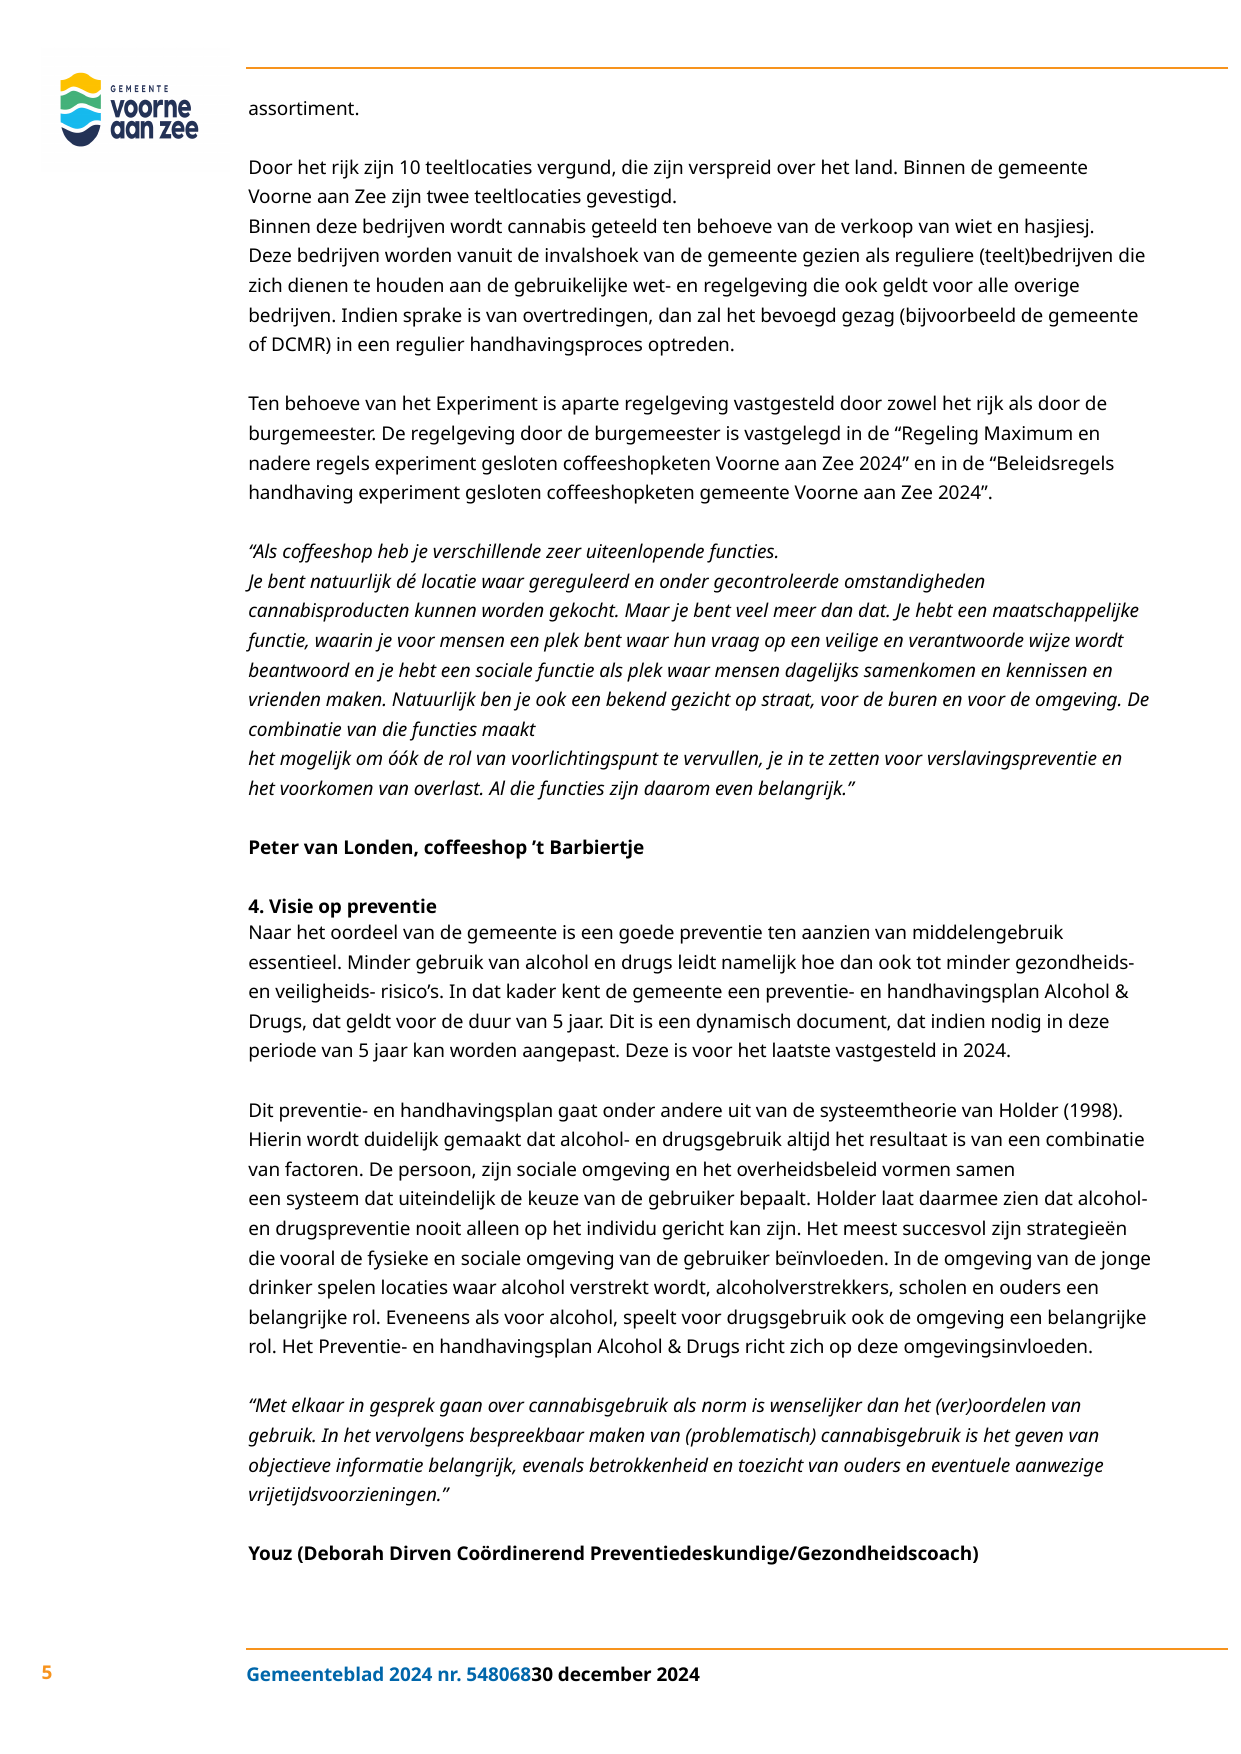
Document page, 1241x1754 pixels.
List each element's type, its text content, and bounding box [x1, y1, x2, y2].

text Dit preventie- en handhavingsplan gaat onder andere uit van de systeemtheorie van Holder (1998). Hierin wordt duidelijk gemaakt dat alcohol- en drugsgebruik altijd het resultaat is van een combinatie van factoren. De persoon, zijn sociale omgeving en het overheidsbeleid vormen samen [248, 1097, 1152, 1182]
text Youz (Deborah Dirven Coördinerend Preventiedeskundige/Gezondheidscoach) [248, 1541, 1152, 1566]
text “Als coffeeshop heb je verschillende zeer uiteenlopende functies. [248, 538, 1152, 564]
text “Met elkaar in gesprek gaan over cannabisgebruik als norm is wenselijker dan het (ver)oordelen van gebruik. In het vervolgens bespreekbaar maken van (problematisch) cannabisgebruik is het geven van objectieve informatie belangrijk, evenals betrokkenheid en toezicht van ouders en eventuele aanwezige vrijetijdsvoorzieningen.” [248, 1393, 1152, 1507]
text 4. Visie op preventie [248, 893, 1152, 919]
text Je bent natuurlijk dé locatie waar gereguleerd en onder gecontroleerde omstandigheden cannabisproducten kunnen worden gekocht. Maar je bent veel meer dan dat. Je hebt een maatschappelijke functie, waarin je voor mensen een plek bent waar hun vraag op een veilige en verantwoorde wijze wordt beantwoord en je hebt een sociale functie als plek waar mensen dagelijks samenkomen en kennissen en vrienden maken. Natuurlijk ben je ook een bekend gezicht op straat, voor de buren en voor de omgeving. De combinatie van die functies maakt [248, 568, 1152, 742]
text een systeem dat uiteindelijk de keuze van de gebruiker bepaalt. Holder laat daarmee zien dat alcohol- en drugspreventie nooit alleen op het individu gericht kan zijn. Het meest succesvol zijn strategieën die vooral de fysieke en sociale omgeving van de gebruiker beïnvloeden. In de omgeving van de jonge drinker spelen locaties waar alcohol verstrekt wordt, alcoholverstrekkers, scholen en ouders een belangrijke rol. Eveneens als voor alcohol, speelt voor drugsgebruik ook de omgeving een belangrijke rol. Het Preventie- en handhavingsplan Alcohol & Drugs richt zich op deze omgevingsinvloeden. [248, 1186, 1152, 1359]
text assortiment. [248, 95, 1152, 121]
text Deze bedrijven worden vanuit de invalshoek van de gemeente gezien als reguliere (teelt)bedrijven die zich dienen te houden aan de gebruikelijke wet- en regelgeving die ook geldt voor alle overige bedrijven. Indien sprake is van overtredingen, dan zal het bevoegd gezag (bijvoorbeeld de gemeente of DCMR) in een regulier handhavingsproces optreden. [248, 243, 1152, 357]
text Binnen deze bedrijven wordt cannabis geteeld ten behoeve van de verkoop van wiet en hasjiesj. [248, 213, 1152, 239]
text Door het rijk zijn 10 teeltlocaties vergund, die zijn verspreid over het land. Binnen de gemeente Voorne aan Zee zijn twee teeltlocaties gevestigd. [248, 154, 1152, 209]
text Naar het oordeel van de gemeente is een goede preventie ten aanzien van middelengebruik essentieel. Minder gebruik van alcohol en drugs leidt namelijk hoe dan ook tot minder gezondheids- en veiligheids- risico’s. In dat kader kent de gemeente een preventie- en handhavingsplan Alcohol & Drugs, dat geldt voor de duur van 5 jaar. Dit is een dynamisch document, dat indien nodig in deze periode van 5 jaar kan worden aangepast. Deze is voor het laatste vastgesteld in 2024. [248, 919, 1152, 1063]
text het mogelijk om óók de rol van voorlichtingspunt te vervullen, je in te zetten voor verslavingspreventie en het voorkomen van overlast. Al die functies zijn daarom even belangrijk.” [248, 746, 1152, 801]
text Peter van Londen, coffeeshop ’t Barbiertje [248, 834, 1152, 860]
text Ten behoeve van het Experiment is aparte regelgeving vastgesteld door zowel het rijk als door de burgemeester. De regelgeving door de burgemeester is vastgelegd in de “Regeling Maximum en nadere regels experiment gesloten coffeeshopketen Voorne aan Zee 2024” en in de “Beleidsregels handhaving experiment gesloten coffeeshopketen gemeente Voorne aan Zee 2024”. [248, 391, 1152, 505]
picture [41, 47, 231, 172]
